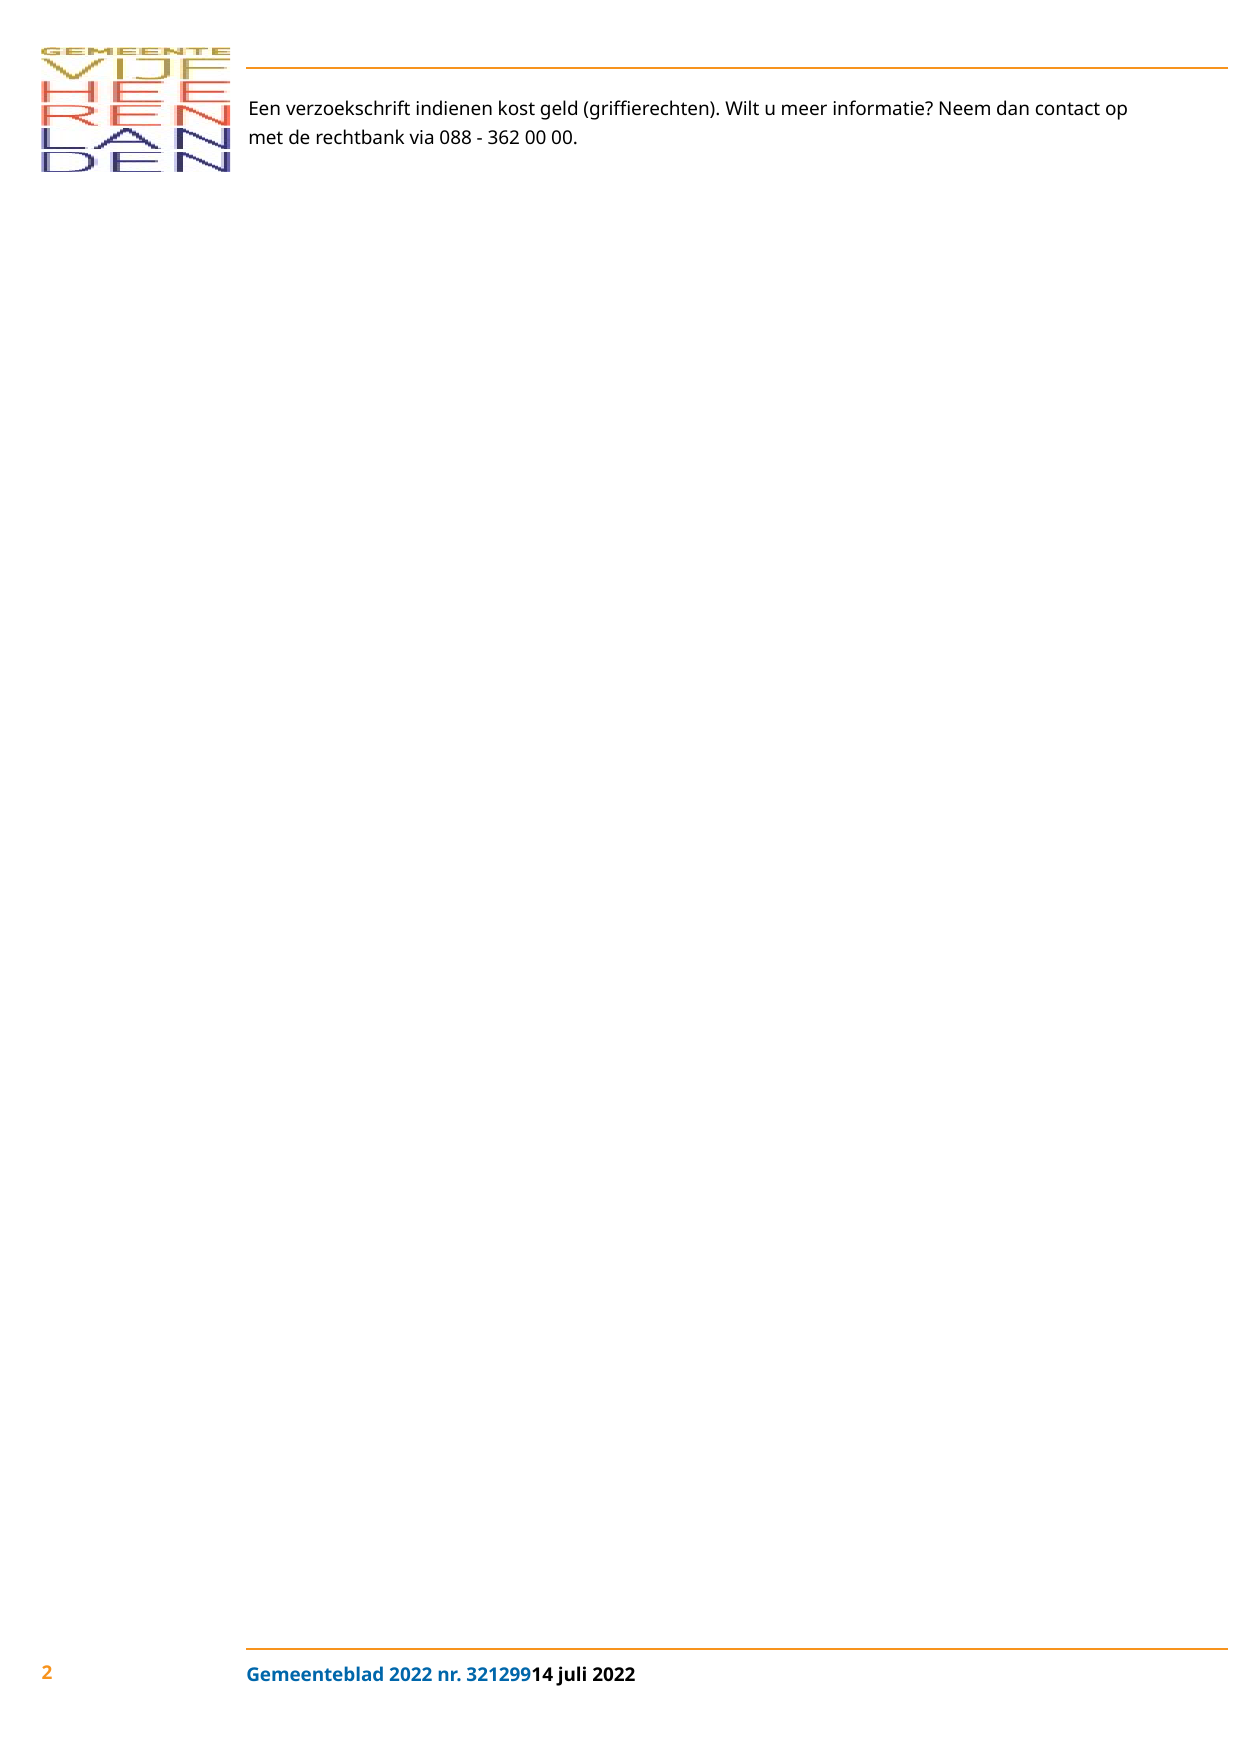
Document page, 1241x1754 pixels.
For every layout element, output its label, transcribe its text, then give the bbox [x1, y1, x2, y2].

picture [41, 47, 231, 172]
text Een verzoekschrift indienen kost geld (griffierechten). Wilt u meer informatie? Neem dan contact op met de rechtbank via 088 - 362 00 00. [248, 95, 1152, 150]
